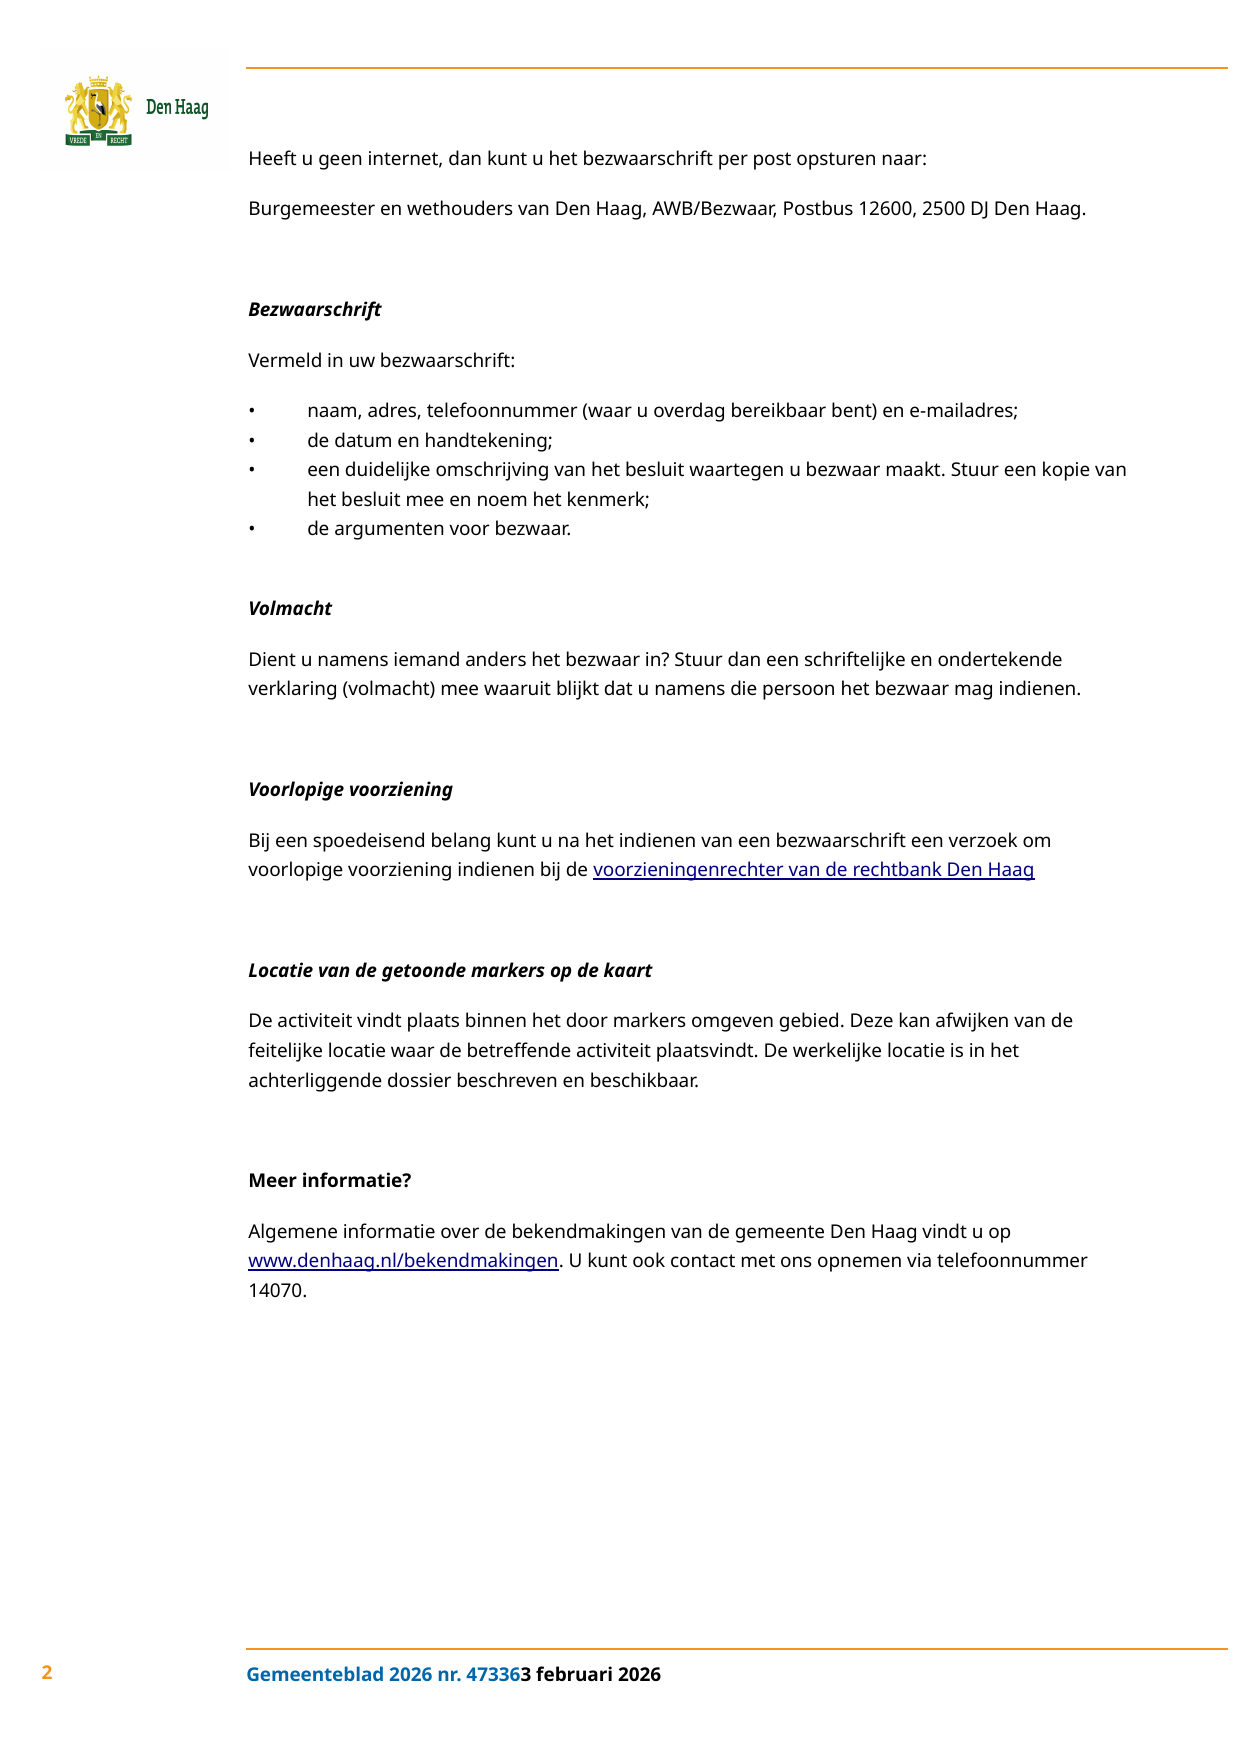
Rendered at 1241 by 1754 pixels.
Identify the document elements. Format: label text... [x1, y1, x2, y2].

text Vermeld in uw bezwaarschrift: [248, 347, 1152, 373]
text Heeft u geen internet, dan kunt u het bezwaarschrift per post opsturen naar: [248, 145, 1152, 171]
text De activiteit vindt plaats binnen het door markers omgeven gebied. Deze kan afwijken van de feitelijke locatie waar de betreffende activiteit plaatsvindt. De werkelijke locatie is in het achterliggende dossier beschreven en beschikbaar. [248, 1008, 1152, 1093]
text Volmacht [248, 596, 1152, 621]
text Meer informatie? [248, 1168, 1152, 1193]
text Dient u namens iemand anders het bezwaar in? Stuur dan een schriftelijke en ondertekende verklaring (volmacht) mee waaruit blijkt dat u namens die persoon het bezwaar mag indienen. [248, 646, 1152, 701]
text Bezwaarschrift [248, 296, 1152, 322]
text Locatie van de getoonde markers op de kaart [248, 957, 1152, 983]
text Bij een spoedeisend belang kunt u na het indienen van een bezwaarschrift een verzoek om voorlopige voorziening indienen bij de voorzieningenrechter van de rechtbank Den Haag [248, 827, 1152, 882]
list de datum en handtekening; [248, 427, 1152, 453]
list de argumenten voor bezwaar. [248, 516, 1152, 541]
list een duidelijke omschrijving van het besluit waartegen u bezwaar maakt. Stuur een kopie van het besluit mee en noem het kenmerk; [248, 456, 1152, 512]
text Voorlopige voorziening [248, 776, 1152, 802]
list naam, adres, telefoonnummer (waar u overdag bereikbaar bent) en e-mailadres; [248, 397, 1152, 423]
text Burgemeester en wethouders van Den Haag, AWB/Bezwaar, Postbus 12600, 2500 DJ Den Haag. [248, 196, 1152, 221]
picture [41, 47, 231, 172]
text Algemene informatie over de bekendmakingen van de gemeente Den Haag vindt u op www.denhaag.nl/bekendmakingen. U kunt ook contact met ons opnemen via telefoonnummer 14070. [248, 1218, 1152, 1303]
